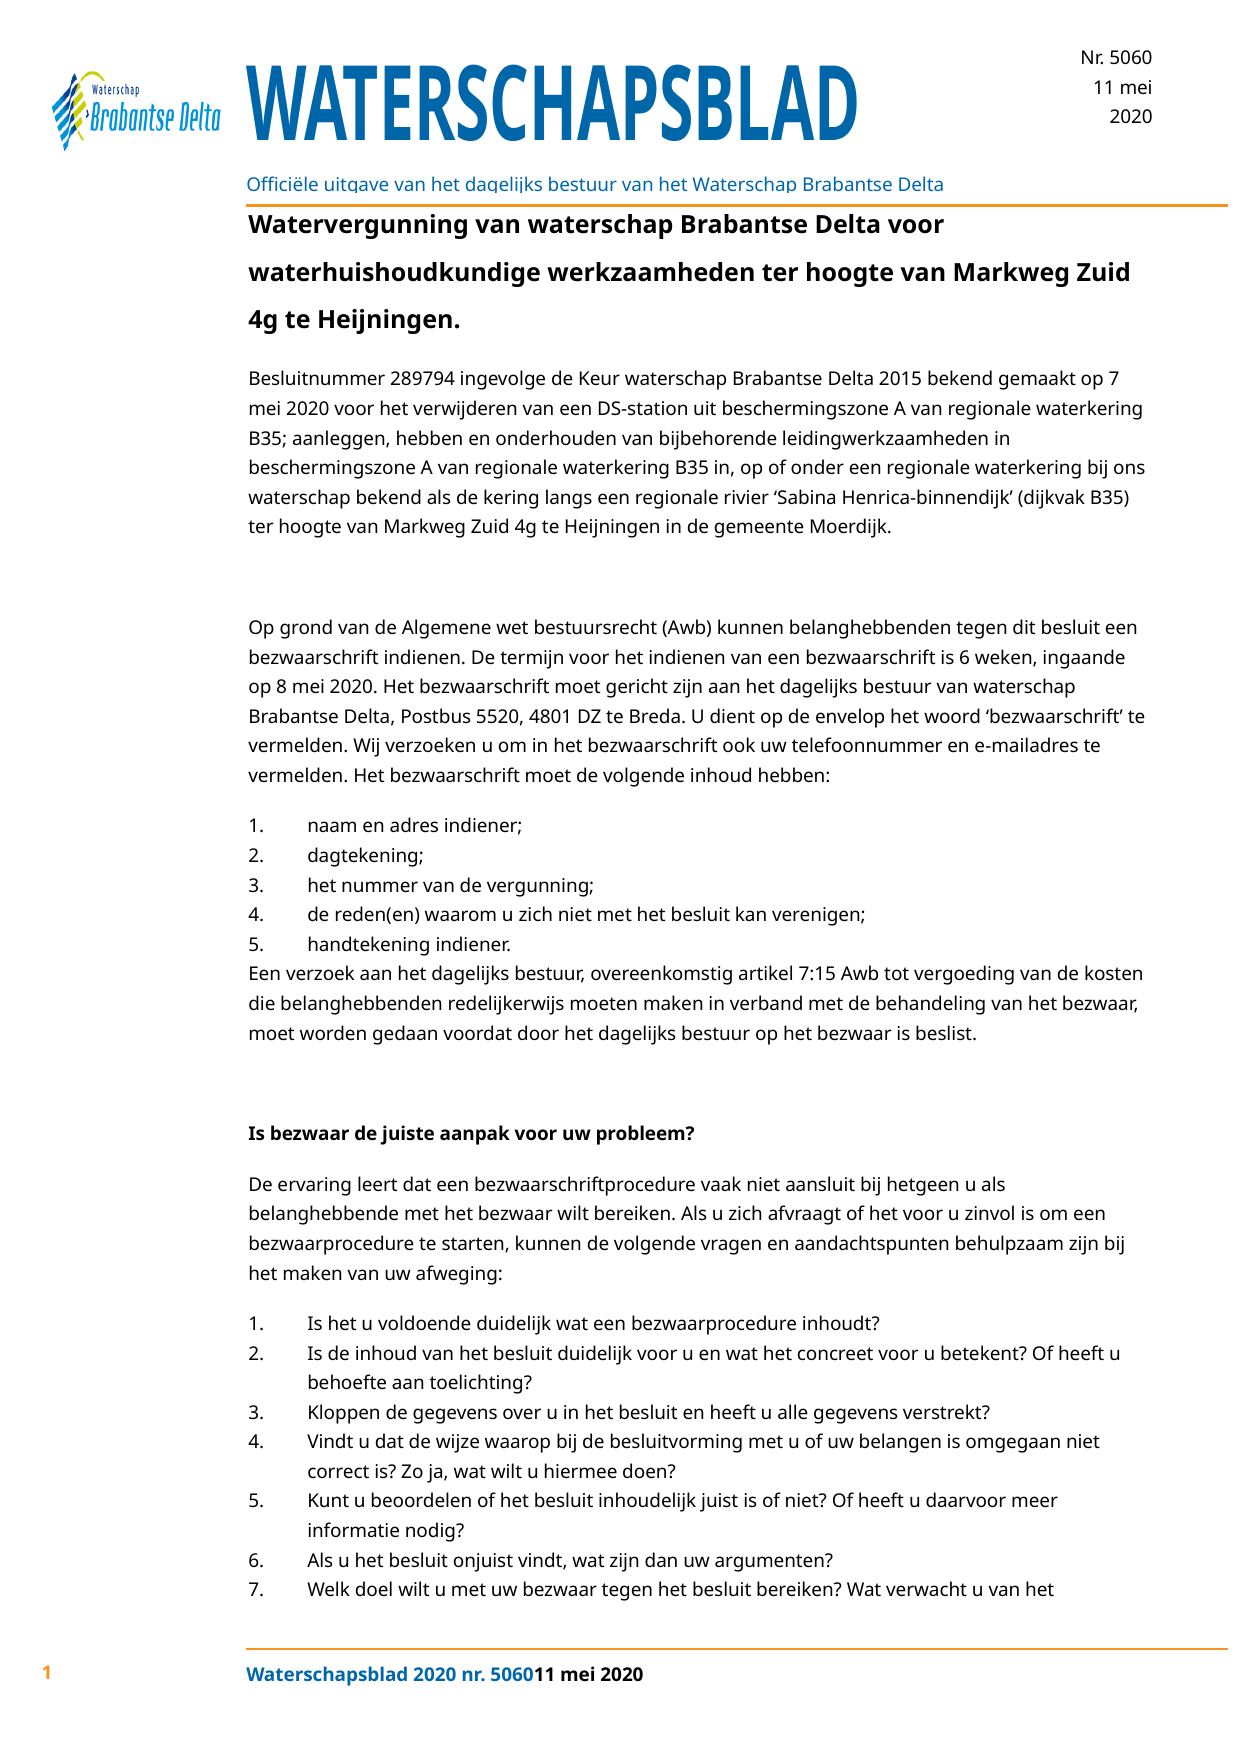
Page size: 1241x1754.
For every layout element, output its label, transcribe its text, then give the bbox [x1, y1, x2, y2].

list dagtekening; [248, 842, 1152, 868]
list Is het u voldoende duidelijk wat een bezwaarprocedure inhoudt? [248, 1310, 1152, 1336]
text Een verzoek aan het dagelijks bestuur, overeenkomstig artikel 7:15 Awb tot vergoeding van de kosten die belanghebbenden redelijkerwijs moeten maken in verband met de behandeling van het bezwaar, moet worden gedaan voordat door het dagelijks bestuur op het bezwaar is beslist. [248, 961, 1152, 1045]
list het nummer van de vergunning; [248, 872, 1152, 897]
list Kloppen de gegevens over u in het besluit en heeft u alle gegevens verstrekt? [248, 1399, 1152, 1424]
list naam en adres indiener; [248, 813, 1152, 838]
text Watervergunning van waterschap Brabantse Delta voor waterhuishoudkundige werkzaamheden ter hoogte van Markweg Zuid 4g te Heijningen. [248, 207, 1152, 336]
list Kunt u beoordelen of het besluit inhoudelijk juist is of niet? Of heeft u daarvoor meer informatie nodig? [248, 1488, 1152, 1543]
picture [41, 47, 231, 172]
list Vindt u dat de wijze waarop bij de besluitvorming met u of uw belangen is omgegaan niet correct is? Zo ja, wat wilt u hiermee doen? [248, 1428, 1152, 1484]
text Op grond van de Algemene wet bestuursrecht (Awb) kunnen belanghebbenden tegen dit besluit een bezwaarschrift indienen. De termijn voor het indienen van een bezwaarschrift is 6 weken, ingaande op 8 mei 2020. Het bezwaarschrift moet gericht zijn aan het dagelijks bestuur van waterschap Brabantse Delta, Postbus 5520, 4801 DZ te Breda. U dient op de envelop het woord ‘bezwaarschrift’ te vermelden. Wij verzoeken u om in het bezwaarschrift ook uw telefoonnummer en e‑mailadres te vermelden. Het bezwaarschrift moet de volgende inhoud hebben: [248, 614, 1152, 788]
text Besluitnummer 289794 ingevolge de Keur waterschap Brabantse Delta 2015 bekend gemaakt op 7 mei 2020 voor het verwijderen van een DS-station uit beschermingszone A van regionale waterkering B35; aanleggen, hebben en onderhouden van bijbehorende leidingwerkzaamheden in beschermingszone A van regionale waterkering B35 in, op of onder een regionale waterkering bij ons waterschap bekend als de kering langs een regionale rivier ‘Sabina Henrica-binnendijk’ (dijkvak B35) ter hoogte van Markweg Zuid 4g te Heijningen in de gemeente Moerdijk. [248, 366, 1152, 539]
list handtekening indiener. [248, 931, 1152, 957]
text De ervaring leert dat een bezwaarschriftprocedure vaak niet aansluit bij hetgeen u als belanghebbende met het bezwaar wilt bereiken. Als u zich afvraagt of het voor u zinvol is om een bezwaarprocedure te starten, kunnen de volgende vragen en aandachtspunten behulpzaam zijn bij het maken van uw afweging: [248, 1171, 1152, 1285]
list Als u het besluit onjuist vindt, wat zijn dan uw argumenten? [248, 1547, 1152, 1572]
list de reden(en) waarom u zich niet met het besluit kan verenigen; [248, 901, 1152, 927]
list Welk doel wilt u met uw bezwaar tegen het besluit bereiken? Wat verwacht u van het [248, 1576, 1152, 1602]
list Is de inhoud van het besluit duidelijk voor u en wat het concreet voor u betekent? Of heeft u behoefte aan toelichting? [248, 1340, 1152, 1395]
text Is bezwaar de juiste aanpak voor uw probleem? [248, 1121, 1152, 1146]
